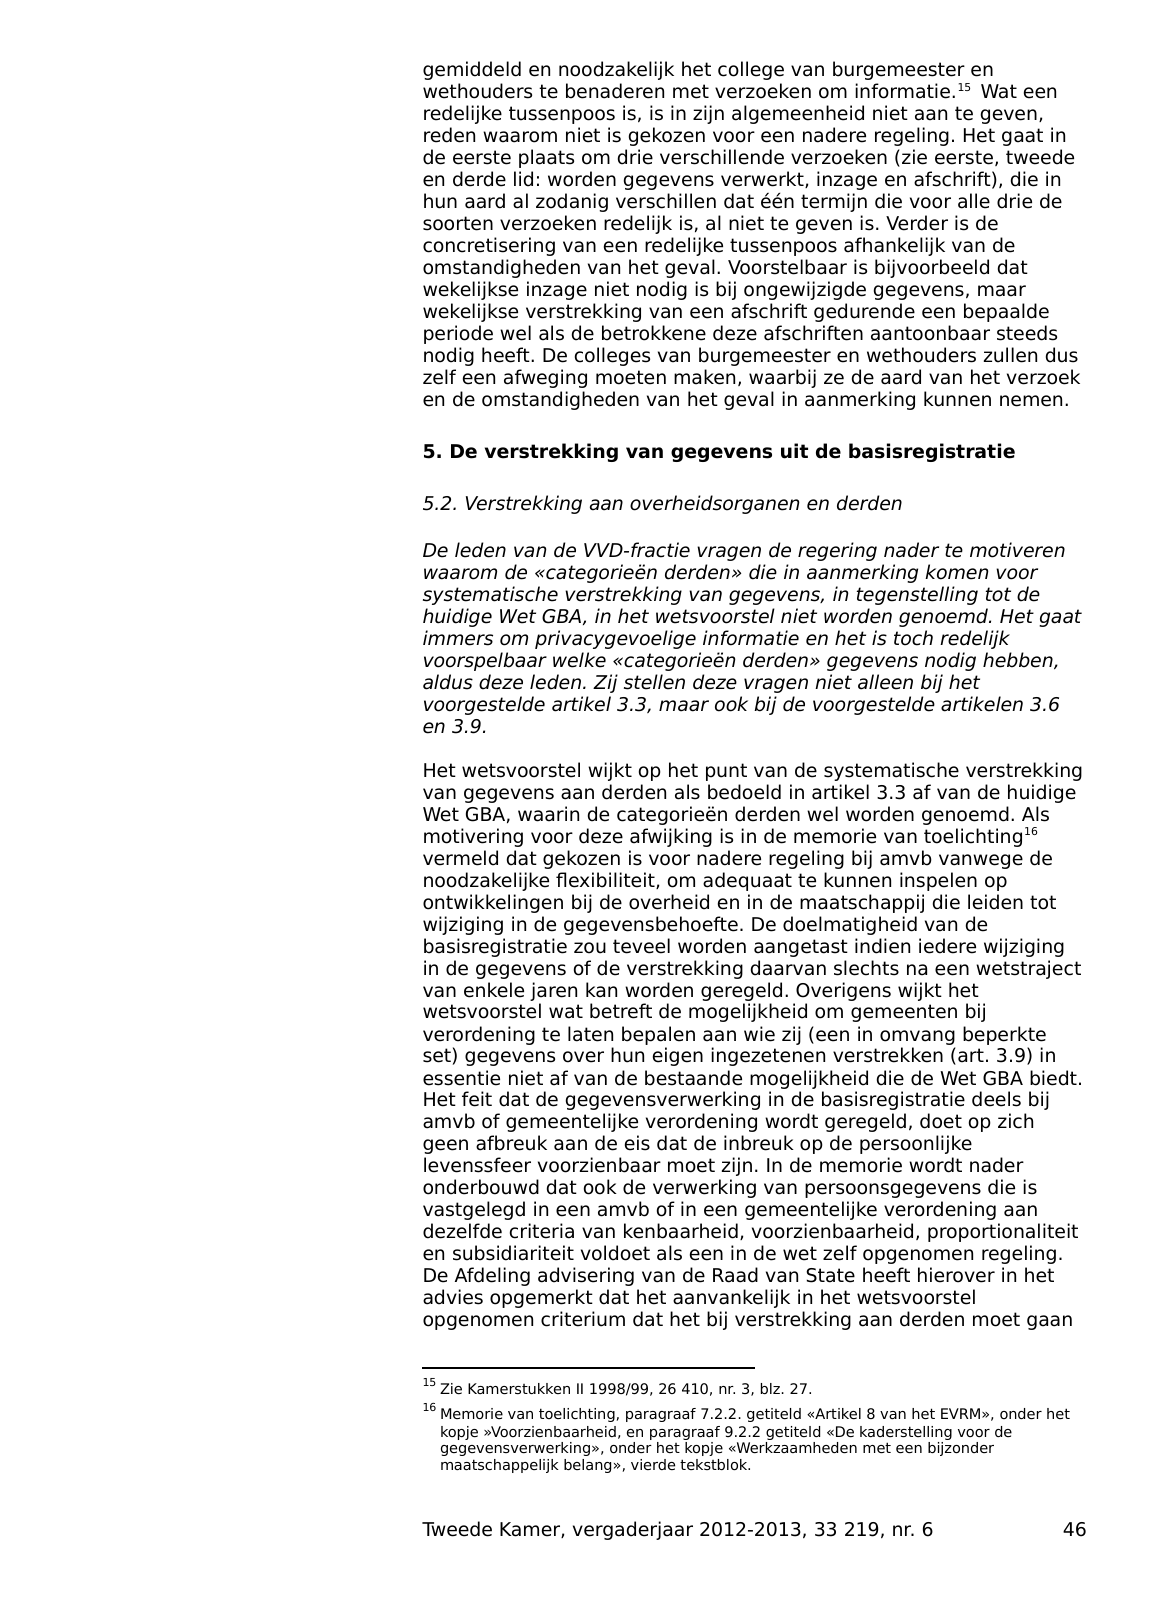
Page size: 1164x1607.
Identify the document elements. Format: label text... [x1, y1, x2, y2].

subtitle 5. De verstrekking van gegevens uit de basisregistratie [422, 441, 1087, 463]
subtitle 5.2. Verstrekking aan overheidsorganen en derden [422, 493, 1087, 515]
text Zie Kamerstukken II 1998/99, 26 410, nr. 3, blz. 27. [422, 1377, 1087, 1399]
text Memorie van toelichting, paragraaf 7.2.2. getiteld «Artikel 8 van het EVRM», onder het kopje »Voorzienbaarheid, en paragraaf 9.2.2 getiteld «De kaderstelling voor de gegevensverwerking», onder het kopje «Werkzaamheden met een bijzonder maatschappelijk belang», vierde tekstblok. [422, 1402, 1087, 1474]
text Het wetsvoorstel wijkt op het punt van de systematische verstrekking van gegevens aan derden als bedoeld in artikel 3.3 af van de huidige Wet GBA, waarin de categorieën derden wel worden genoemd. Als motivering voor deze afwijking is in de memorie van toelichting vermeld dat gekozen is voor nadere regeling bij amvb vanwege de noodzakelijke flexibiliteit, om adequaat te kunnen inspelen op ontwikkelingen bij de overheid en in de maatschappij die leiden tot wijziging in de gegevensbehoefte. De doelmatigheid van de basisregistratie zou teveel worden aangetast indien iedere wijziging in de gegevens of de verstrekking daarvan slechts na een wetstraject van enkele jaren kan worden geregeld. Overigens wijkt het wetsvoorstel wat betreft de mogelijkheid om gemeenten bij verordening te laten bepalen aan wie zij (een in omvang beperkte set) gegevens over hun eigen ingezetenen verstrekken (art. 3.9) in essentie niet af van de bestaande mogelijkheid die de Wet GBA biedt. [422, 760, 1087, 1089]
text gemiddeld en noodzakelijk het college van burgemeester en wethouders te benaderen met verzoeken om informatie. Wat een redelijke tussenpoos is, is in zijn algemeenheid niet aan te geven, reden waarom niet is gekozen voor een nadere regeling. Het gaat in de eerste plaats om drie verschillende verzoeken (zie eerste, tweede en derde lid: worden gegevens verwerkt, inzage en afschrift), die in hun aard al zodanig verschillen dat één termijn die voor alle drie de soorten verzoeken redelijk is, al niet te geven is. Verder is de concretisering van een redelijke tussenpoos afhankelijk van de omstandigheden van het geval. Voorstelbaar is bijvoorbeeld dat wekelijkse inzage niet nodig is bij ongewijzigde gegevens, maar wekelijkse verstrekking van een afschrift gedurende een bepaalde periode wel als de betrokkene deze afschriften aantoonbaar steeds nodig heeft. De colleges van burgemeester en wethouders zullen dus zelf een afweging moeten maken, waarbij ze de aard van het verzoek en de omstandigheden van het geval in aanmerking kunnen nemen. [422, 59, 1087, 411]
text De leden van de VVD-fractie vragen de regering nader te motiveren waarom de «categorieën derden» die in aanmerking komen voor systematische verstrekking van gegevens, in tegenstelling tot de huidige Wet GBA, in het wetsvoorstel niet worden genoemd. Het gaat immers om privacygevoelige informatie en het is toch redelijk voorspelbaar welke «categorieën derden» gegevens nodig hebben, aldus deze leden. Zij stellen deze vragen niet alleen bij het voorgestelde artikel 3.3, maar ook bij de voorgestelde artikelen 3.6 en 3.9. [422, 540, 1087, 737]
text Het feit dat de gegevensverwerking in de basisregistratie deels bij amvb of gemeentelijke verordening wordt geregeld, doet op zich geen afbreuk aan de eis dat de inbreuk op de persoonlijke levenssfeer voorzienbaar moet zijn. In de memorie wordt nader onderbouwd dat ook de verwerking van persoonsgegevens die is vastgelegd in een amvb of in een gemeentelijke verordening aan dezelfde criteria van kenbaarheid, voorzienbaarheid, proportionaliteit en subsidiariteit voldoet als een in de wet zelf opgenomen regeling. De Afdeling advisering van de Raad van State heeft hierover in het advies opgemerkt dat het aanvankelijk in het wetsvoorstel opgenomen criterium dat het bij verstrekking aan derden moet gaan [422, 1089, 1087, 1331]
